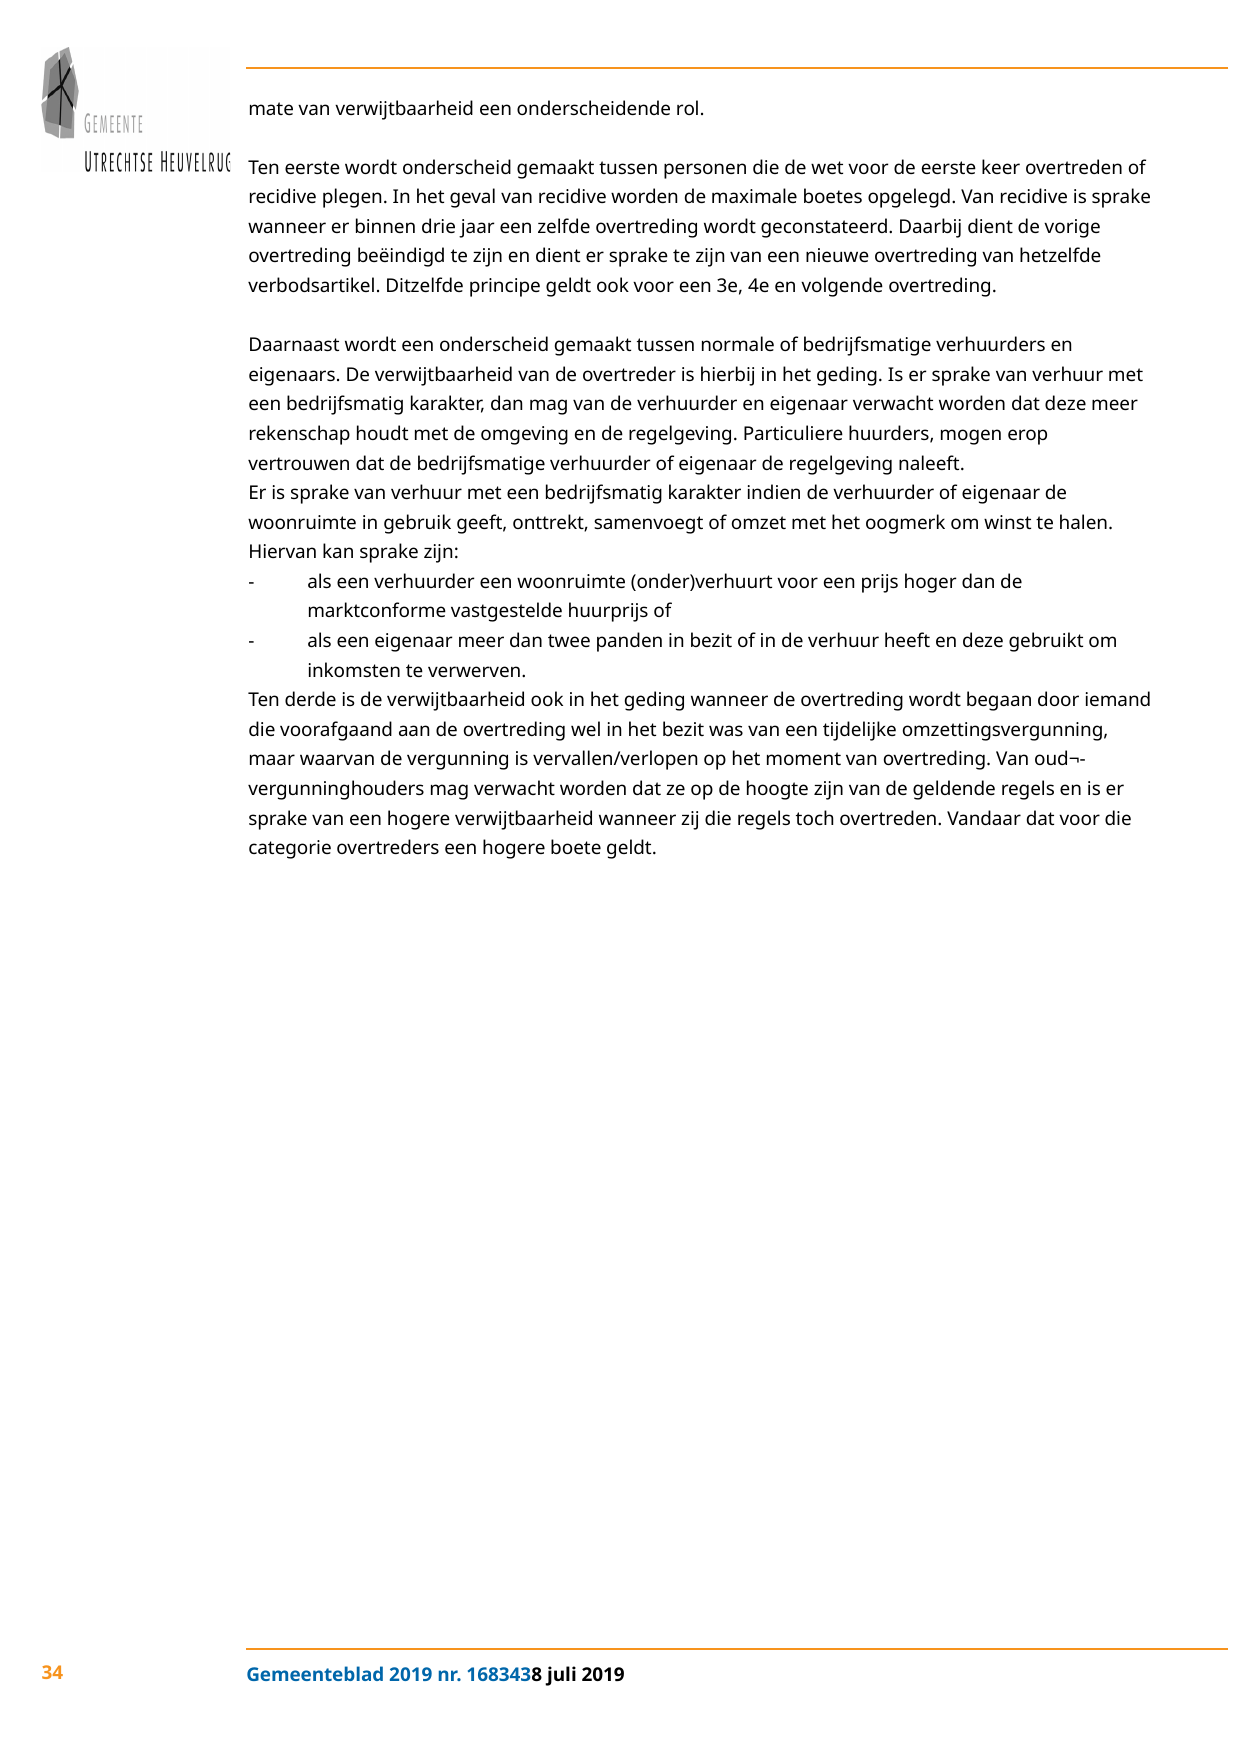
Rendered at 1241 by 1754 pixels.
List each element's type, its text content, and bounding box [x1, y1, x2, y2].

list als een verhuurder een woonruimte (onder)verhuurt voor een prijs hoger dan de marktconforme vastgestelde huurprijs of [248, 568, 1152, 623]
picture [41, 47, 231, 172]
list als een eigenaar meer dan twee panden in bezit of in de verhuur heeft en deze gebruikt om inkomsten te verwerven. [248, 627, 1152, 683]
text Daarnaast wordt een onderscheid gemaakt tussen normale of bedrijfsmatige verhuurders en eigenaars. De verwijtbaarheid van de overtreder is hierbij in het geding. Is er sprake van verhuur met een bedrijfsmatig karakter, dan mag van de verhuurder en eigenaar verwacht worden dat deze meer rekenschap houdt met de omgeving en de regelgeving. Particuliere huurders, mogen erop vertrouwen dat de bedrijfsmatige verhuurder of eigenaar de regelgeving naleeft. [248, 331, 1152, 476]
text Ten derde is de verwijtbaarheid ook in het geding wanneer de overtreding wordt begaan door iemand die voorafgaand aan de overtreding wel in het bezit was van een tijdelijke omzettingsvergunning, maar waarvan de vergunning is vervallen/verlopen op het moment van overtreding. Van oud¬-vergunninghouders mag verwacht worden dat ze op de hoogte zijn van de geldende regels en is er sprake van een hogere verwijtbaarheid wanneer zij die regels toch overtreden. Vandaar dat voor die categorie overtreders een hogere boete geldt. [248, 686, 1152, 860]
text Ten eerste wordt onderscheid gemaakt tussen personen die de wet voor de eerste keer overtreden of recidive plegen. In het geval van recidive worden de maximale boetes opgelegd. Van recidive is sprake wanneer er binnen drie jaar een zelfde overtreding wordt geconstateerd. Daarbij dient de vorige overtreding beëindigd te zijn en dient er sprake te zijn van een nieuwe overtreding van hetzelfde verbodsartikel. Ditzelfde principe geldt ook voor een 3e, 4e en volgende overtreding. [248, 154, 1152, 298]
text Er is sprake van verhuur met een bedrijfsmatig karakter indien de verhuurder of eigenaar de woonruimte in gebruik geeft, onttrekt, samenvoegt of omzet met het oogmerk om winst te halen. Hiervan kan sprake zijn: [248, 479, 1152, 564]
text mate van verwijtbaarheid een onderscheidende rol. [248, 95, 1152, 121]
